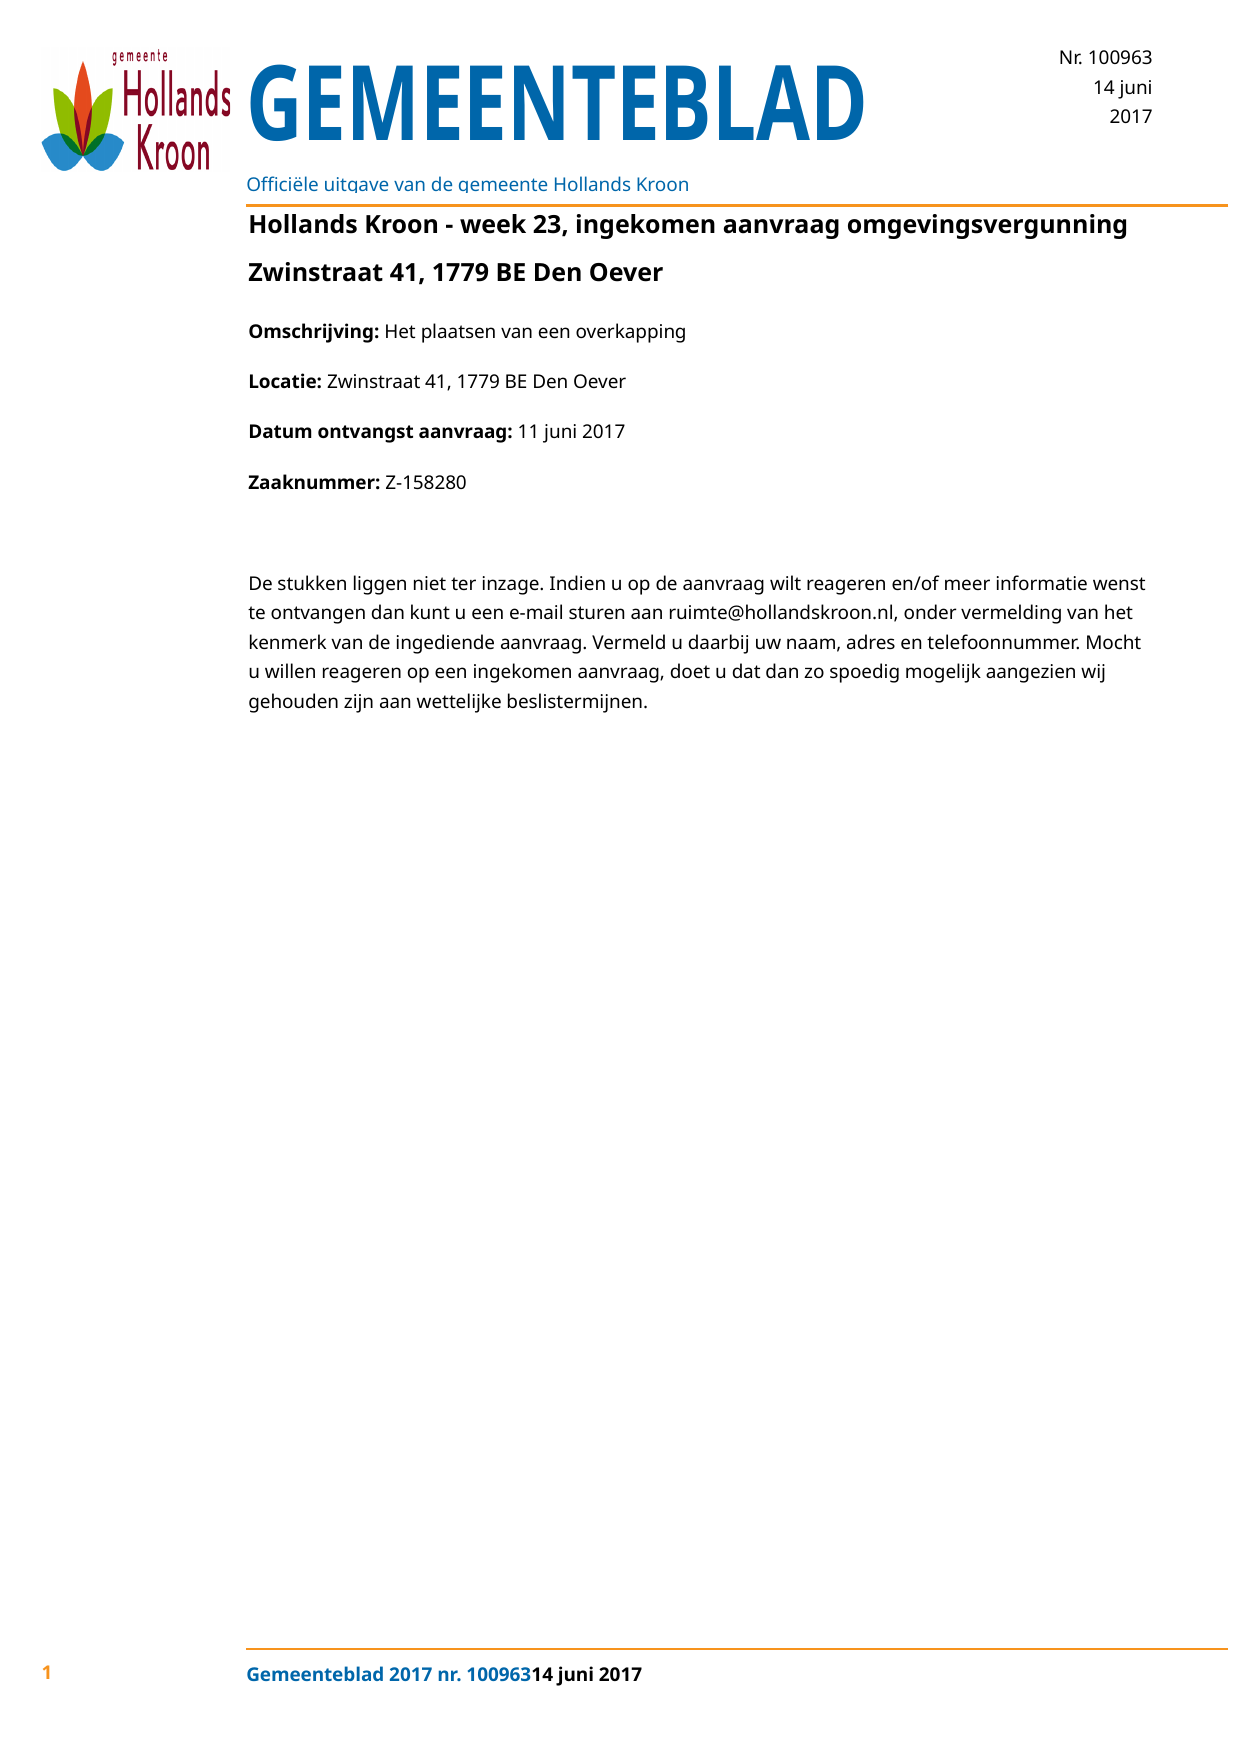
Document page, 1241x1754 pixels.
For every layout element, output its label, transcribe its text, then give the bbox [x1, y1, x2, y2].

text Zaaknummer: Z-158280 [248, 469, 1152, 495]
text De stukken liggen niet ter inzage. Indien u op de aanvraag wilt reageren en/of meer informatie wenst te ontvangen dan kunt u een e-mail sturen aan ruimte@hollandskroon.nl, onder vermelding van het kenmerk van de ingediende aanvraag. Vermeld u daarbij uw naam, adres en telefoonnummer. Mocht u willen reageren op een ingekomen aanvraag, doet u dat dan zo spoedig mogelijk aangezien wij gehouden zijn aan wettelijke beslistermijnen. [248, 570, 1152, 714]
text Datum ontvangst aanvraag: 11 juni 2017 [248, 419, 1152, 444]
text Omschrijving: Het plaatsen van een overkapping [248, 318, 1152, 344]
text Hollands Kroon - week 23, ingekomen aanvraag omgevingsvergunning Zwinstraat 41, 1779 BE Den Oever [248, 207, 1152, 288]
text Locatie: Zwinstraat 41, 1779 BE Den Oever [248, 368, 1152, 394]
picture [41, 47, 231, 172]
